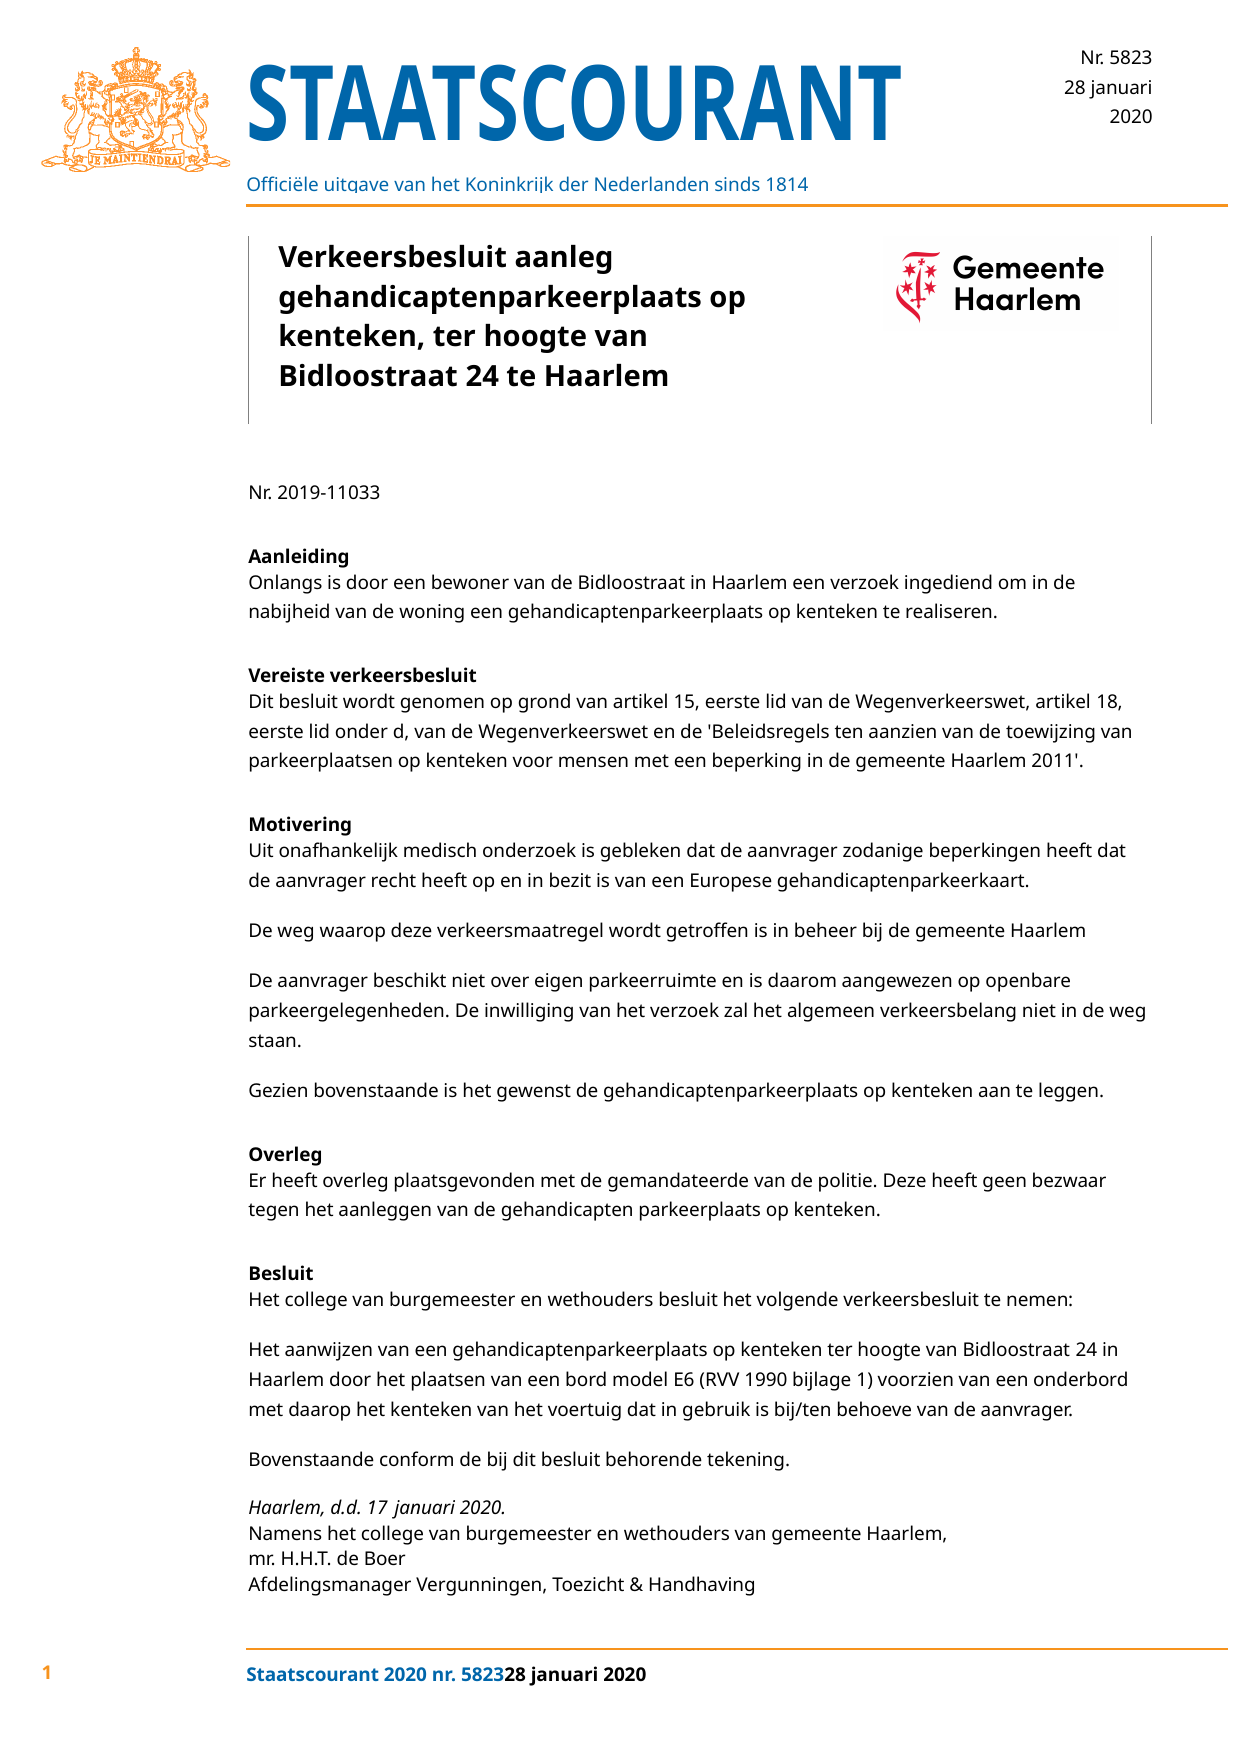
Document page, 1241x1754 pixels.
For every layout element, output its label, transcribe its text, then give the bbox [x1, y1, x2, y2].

text Besluit [248, 1260, 1152, 1286]
text Overleg [248, 1141, 1152, 1167]
text Vereiste verkeersbesluit [248, 663, 1152, 688]
text mr. H.H.T. de Boer [248, 1545, 1152, 1571]
text Uit onafhankelijk medisch onderzoek is gebleken dat de aanvrager zodanige beperkingen heeft dat de aanvrager recht heeft op en in bezit is van een Europese gehandicaptenparkeerkaart. [248, 837, 1152, 892]
text Haarlem, d.d. 17 januari 2020. [248, 1494, 1152, 1520]
table_header Verkeersbesluit aanleg gehandicaptenparkeerplaats op kenteken, ter hoogte van Bidloostraat 24 te Haarlem [249, 236, 850, 424]
table_header [850, 236, 1151, 424]
text Het aanwijzen van een gehandicaptenparkeerplaats op kenteken ter hoogte van Bidloostraat 24 in Haarlem door het plaatsen van een bord model E6 (RVV 1990 bijlage 1) voorzien van een onderbord met daarop het kenteken van het voertuig dat in gebruik is bij/ten behoeve van de aanvrager. [248, 1337, 1152, 1421]
text Gezien bovenstaande is het gewenst de gehandicaptenparkeerplaats op kenteken aan te leggen. [248, 1077, 1152, 1103]
text De weg waarop deze verkeersmaatregel wordt getroffen is in beheer bij de gemeente Haarlem [248, 917, 1152, 943]
text Namens het college van burgemeester en wethouders van gemeente Haarlem, [248, 1520, 1152, 1545]
text Nr. 2019-11033 [248, 479, 1152, 505]
text Onlangs is door een bewoner van de Bidloostraat in Haarlem een verzoek ingediend om in de nabijheid van de woning een gehandicaptenparkeerplaats op kenteken te realiseren. [248, 569, 1152, 624]
text Bovenstaande conform de bij dit besluit behorende tekening. [248, 1446, 1152, 1472]
text Dit besluit wordt genomen op grond van artikel 15, eerste lid van de Wegenverkeerswet, artikel 18, eerste lid onder d, van de Wegenverkeerswet en de 'Beleidsregels ten aanzien van de toewijzing van parkeerplaatsen op kenteken voor mensen met een beperking in de gemeente Haarlem 2011'. [248, 688, 1152, 773]
text Het college van burgemeester en wethouders besluit het volgende verkeersbesluit te nemen: [248, 1286, 1152, 1312]
text Aanleiding [248, 543, 1152, 569]
text Afdelingsmanager Vergunningen, Toezicht & Handhaving [248, 1571, 1152, 1597]
text De aanvrager beschikt niet over eigen parkeerruimte en is daarom aangewezen op openbare parkeergelegenheden. De inwilliging van het verzoek zal het algemeen verkeersbelang niet in de weg staan. [248, 968, 1152, 1052]
text Motivering [248, 811, 1152, 837]
picture [882, 236, 1119, 331]
picture [41, 47, 231, 172]
text Er heeft overleg plaatsgevonden met de gemandateerde van de politie. Deze heeft geen bezwaar tegen het aanleggen van de gehandicapten parkeerplaats op kenteken. [248, 1167, 1152, 1222]
